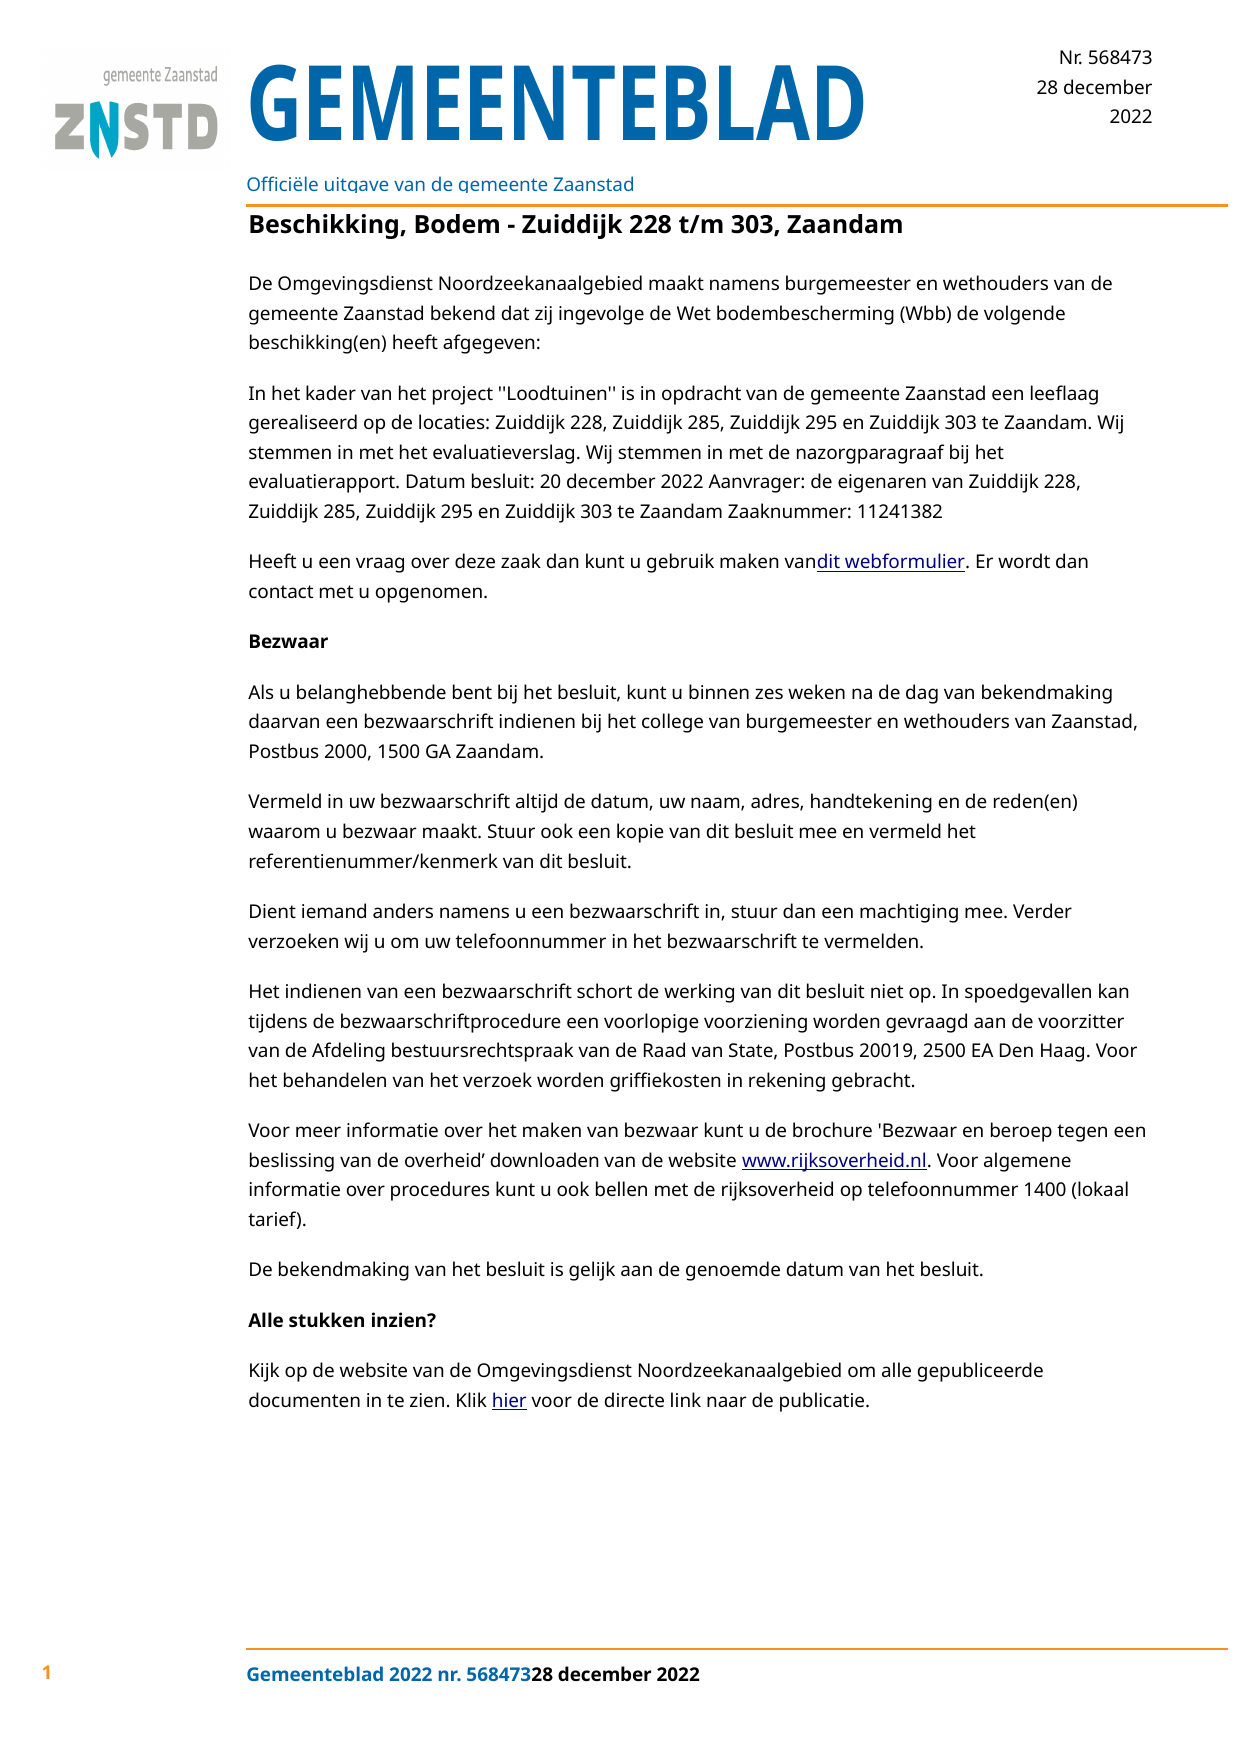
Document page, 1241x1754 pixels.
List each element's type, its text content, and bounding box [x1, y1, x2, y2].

text Het indienen van een bezwaarschrift schort de werking van dit besluit niet op. In spoedgevallen kan tijdens de bezwaarschriftprocedure een voorlopige voorziening worden gevraagd aan de voorzitter van de Afdeling bestuursrechtspraak van de Raad van State, Postbus 20019, 2500 EA Den Haag. Voor het behandelen van het verzoek worden griffiekosten in rekening gebracht. [248, 978, 1152, 1093]
text Alle stukken inzien? [248, 1307, 1152, 1333]
text De bekendmaking van het besluit is gelijk aan de genoemde datum van het besluit. [248, 1257, 1152, 1282]
text Voor meer informatie over het maken van bezwaar kunt u de brochure 'Bezwaar en beroep tegen een beslissing van de overheid’ downloaden van de website www.rijksoverheid.nl. Voor algemene informatie over procedures kunt u ook bellen met de rijksoverheid op telefoonnummer 1400 (lokaal tarief). [248, 1117, 1152, 1232]
text Kijk op de website van de Omgevingsdienst Noordzeekanaalgebied om alle gepubliceerde documenten in te zien. Klik hier voor de directe link naar de publicatie. [248, 1357, 1152, 1413]
text Heeft u een vraag over deze zaak dan kunt u gebruik maken vandit webformulier. Er wordt dan contact met u opgenomen. [248, 549, 1152, 604]
text Als u belanghebbende bent bij het besluit, kunt u binnen zes weken na de dag van bekendmaking daarvan een bezwaarschrift indienen bij het college van burgemeester en wethouders van Zaanstad, Postbus 2000, 1500 GA Zaandam. [248, 679, 1152, 764]
picture [41, 47, 231, 172]
text De Omgevingsdienst Noordzeekanaalgebied maakt namens burgemeester en wethouders van de gemeente Zaanstad bekend dat zij ingevolge de Wet bodembescherming (Wbb) de volgende beschikking(en) heeft afgegeven: [248, 270, 1152, 355]
text In het kader van het project ''Loodtuinen'' is in opdracht van de gemeente Zaanstad een leeflaag gerealiseerd op de locaties: Zuiddijk 228, Zuiddijk 285, Zuiddijk 295 en Zuiddijk 303 te Zaandam. Wij stemmen in met het evaluatieverslag. Wij stemmen in met de nazorgparagraaf bij het evaluatierapport. Datum besluit: 20 december 2022 Aanvrager: de eigenaren van Zuiddijk 228, Zuiddijk 285, Zuiddijk 295 en Zuiddijk 303 te Zaandam Zaaknummer: 11241382 [248, 380, 1152, 524]
text Beschikking, Bodem - Zuiddijk 228 t/m 303, Zaandam [248, 207, 1152, 241]
text Vermeld in uw bezwaarschrift altijd de datum, uw naam, adres, handtekening en de reden(en) waarom u bezwaar maakt. Stuur ook een kopie van dit besluit mee en vermeld het referentienummer/kenmerk van dit besluit. [248, 789, 1152, 873]
text Dient iemand anders namens u een bezwaarschrift in, stuur dan een machtiging mee. Verder verzoeken wij u om uw telefoonnummer in het bezwaarschrift te vermelden. [248, 898, 1152, 953]
text Bezwaar [248, 629, 1152, 654]
